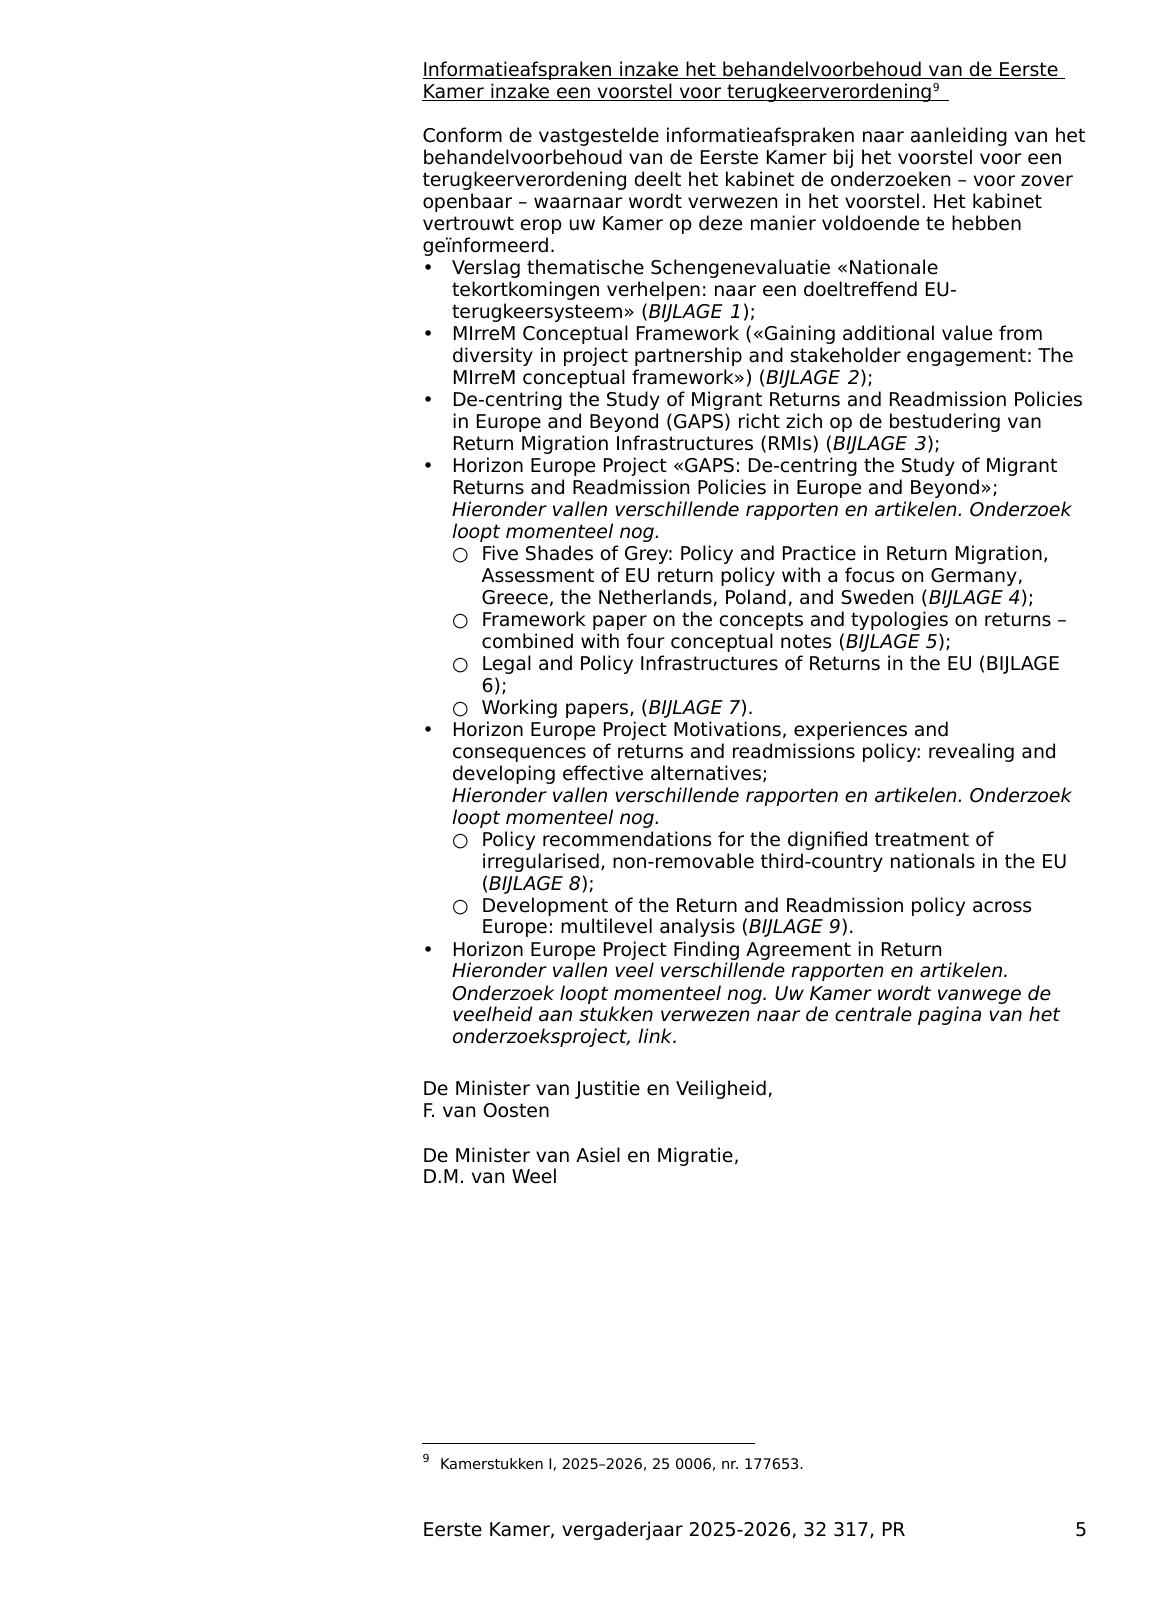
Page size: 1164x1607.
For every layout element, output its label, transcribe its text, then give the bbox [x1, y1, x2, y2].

text • MIrreM Conceptual Framework («Gaining additional value from diversity in project partnership and stakeholder engagement: The MIrreM conceptual framework») (BIJLAGE 2); [422, 323, 1087, 389]
text ○ Five Shades of Grey: Policy and Practice in Return Migration, Assessment of EU return policy with a focus on Germany, Greece, the Netherlands, Poland, and Sweden (BIJLAGE 4); [452, 543, 1087, 609]
text De Minister van Asiel en Migratie, D.M. van Weel [422, 1144, 1087, 1188]
text ○ Framework paper on the concepts and typologies on returns – combined with four conceptual notes (BIJLAGE 5); [452, 609, 1087, 653]
text Conform de vastgestelde informatieafspraken naar aanleiding van het behandelvoorbehoud van de Eerste Kamer bij het voorstel voor een terugkeerverordening deelt het kabinet de onderzoeken – voor zover openbaar – waarnaar wordt verwezen in het voorstel. Het kabinet vertrouwt erop uw Kamer op deze manier voldoende te hebben geïnformeerd. [422, 125, 1087, 257]
text • Horizon Europe Project «GAPS: De-centring the Study of Migrant Returns and Readmission Policies in Europe and Beyond»; [422, 455, 1087, 499]
text Hieronder vallen veel verschillende rapporten en artikelen. Onderzoek loopt momenteel nog. Uw Kamer wordt vanwege de veelheid aan stukken verwezen naar de centrale pagina van het onderzoeksproject, link. [452, 960, 1087, 1048]
text • Verslag thematische Schengenevaluatie «Nationale tekortkomingen verhelpen: naar een doeltreffend EU-terugkeersysteem» (BIJLAGE 1); [422, 257, 1087, 323]
text ○ Legal and Policy Infrastructures of Returns in the EU (BIJLAGE 6); [452, 653, 1087, 697]
text Hieronder vallen verschillende rapporten en artikelen. Onderzoek loopt momenteel nog. [452, 784, 1087, 828]
text ○ Policy recommendations for the dignified treatment of irregularised, non-removable third-country nationals in the EU (BIJLAGE 8); [452, 828, 1087, 894]
text ○ Working papers, (BIJLAGE 7). [452, 697, 1087, 719]
text • De-centring the Study of Migrant Returns and Readmission Policies in Europe and Beyond (GAPS) richt zich op de bestudering van Return Migration Infrastructures (RMIs) (BIJLAGE 3); [422, 389, 1087, 455]
text • Horizon Europe Project Finding Agreement in Return [422, 938, 1087, 960]
text • Horizon Europe Project Motivations, experiences and consequences of returns and readmissions policy: revealing and developing effective alternatives; [422, 719, 1087, 784]
text Kamerstukken I, 2025–2026, 25 0006, nr. 177653. [422, 1452, 1087, 1474]
text De Minister van Justitie en Veiligheid, F. van Oosten [422, 1078, 1087, 1122]
text Hieronder vallen verschillende rapporten en artikelen. Onderzoek loopt momenteel nog. [452, 499, 1087, 543]
subtitle Informatieafspraken inzake het behandelvoorbehoud van de Eerste Kamer inzake een voorstel voor terugkeerverordening [422, 59, 1087, 103]
text ○ Development of the Return and Readmission policy across Europe: multilevel analysis (BIJLAGE 9). [452, 894, 1087, 938]
